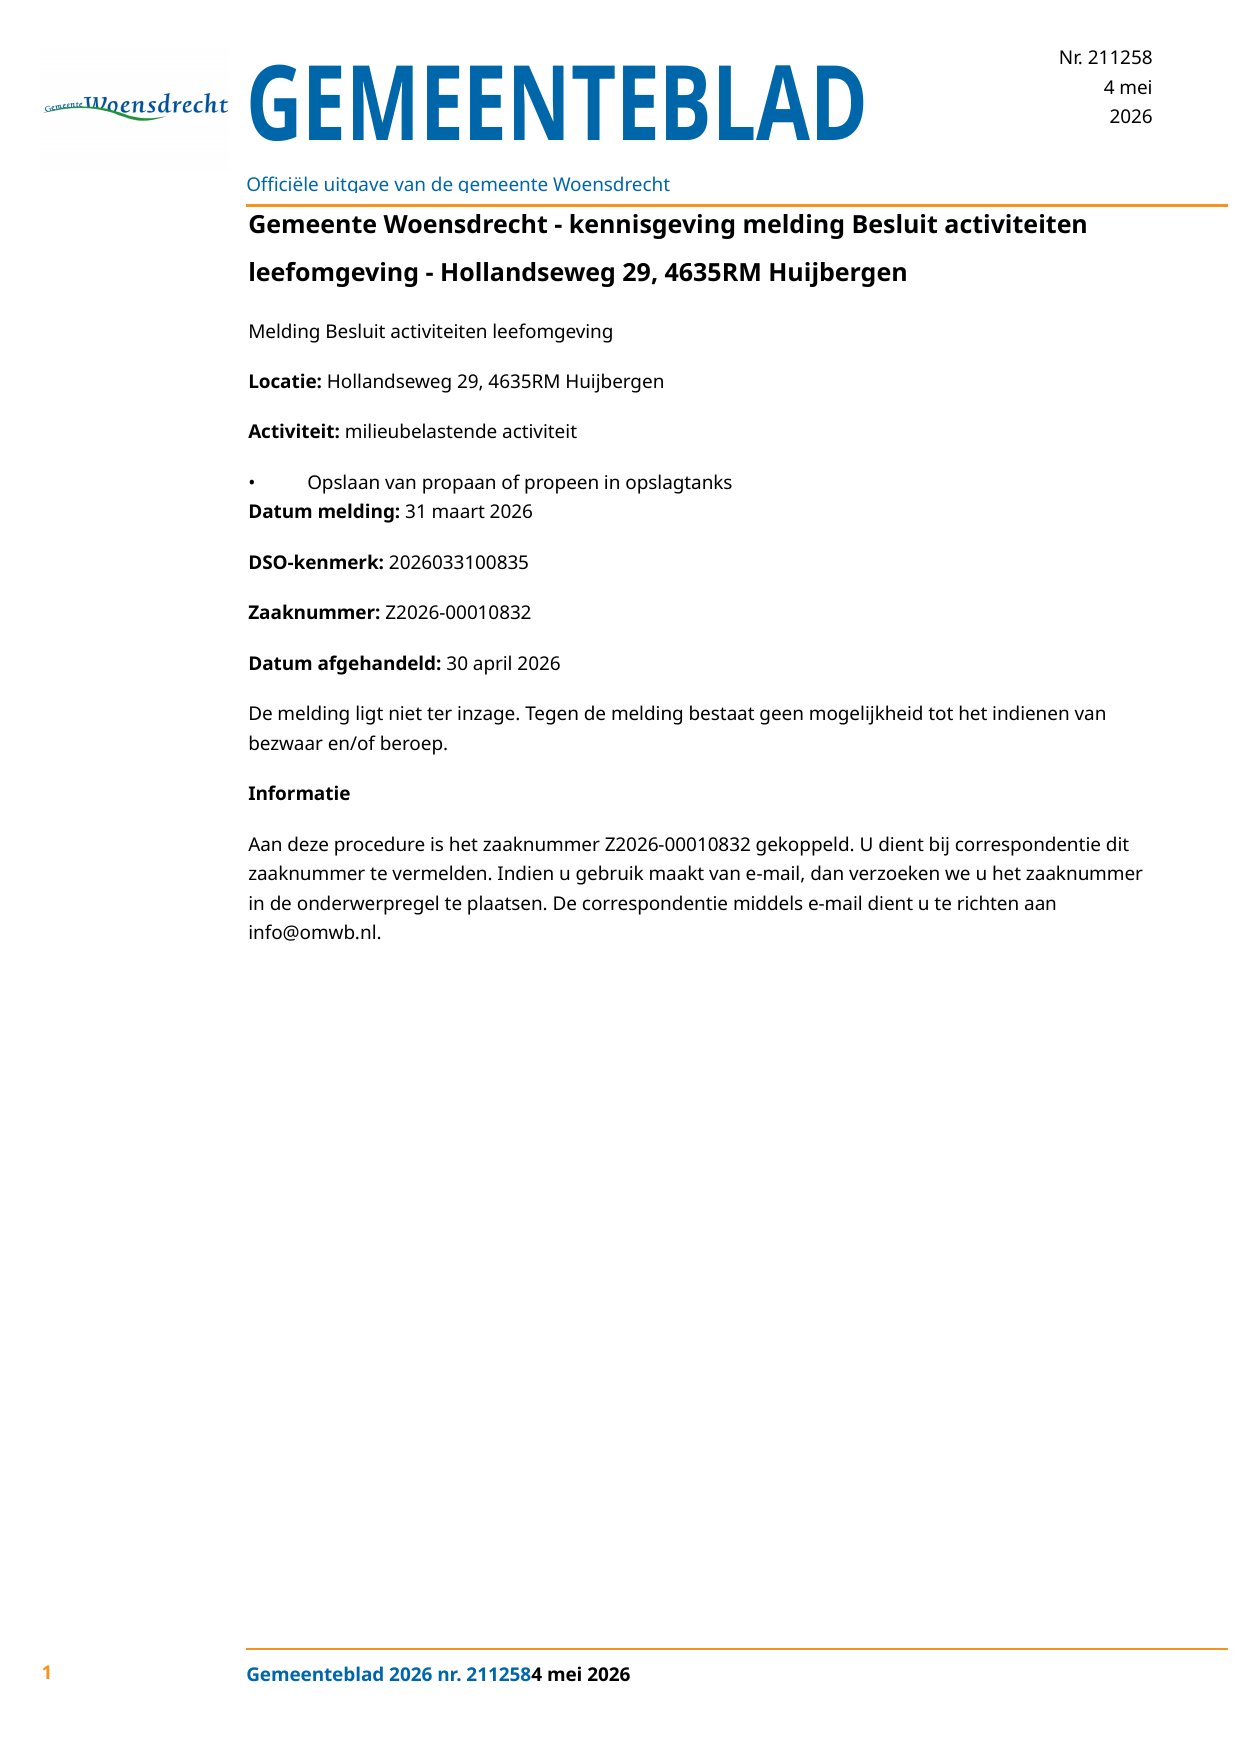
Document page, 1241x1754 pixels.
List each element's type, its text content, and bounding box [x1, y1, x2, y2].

text Informatie [248, 780, 1152, 806]
text Melding Besluit activiteiten leefomgeving [248, 318, 1152, 344]
text Datum melding: 31 maart 2026 [248, 499, 1152, 524]
text Locatie: Hollandseweg 29, 4635RM Huijbergen [248, 368, 1152, 394]
text DSO-kenmerk: 2026033100835 [248, 549, 1152, 575]
text De melding ligt niet ter inzage. Tegen de melding bestaat geen mogelijkheid tot het indienen van bezwaar en/of beroep. [248, 700, 1152, 756]
picture [41, 47, 231, 172]
text Activiteit: milieubelastende activiteit [248, 419, 1152, 444]
text Gemeente Woensdrecht - kennisgeving melding Besluit activiteiten leefomgeving - Hollandseweg 29, 4635RM Huijbergen [248, 207, 1152, 288]
text Datum afgehandeld: 30 april 2026 [248, 650, 1152, 676]
list Opslaan van propaan of propeen in opslagtanks [248, 469, 1152, 495]
text Zaaknummer: Z2026-00010832 [248, 599, 1152, 625]
text Aan deze procedure is het zaaknummer Z2026-00010832 gekoppeld. U dient bij correspondentie dit zaaknummer te vermelden. Indien u gebruik maakt van e-mail, dan verzoeken we u het zaaknummer in de onderwerpregel te plaatsen. De correspondentie middels e-mail dient u te richten aan info@omwb.nl. [248, 831, 1152, 945]
